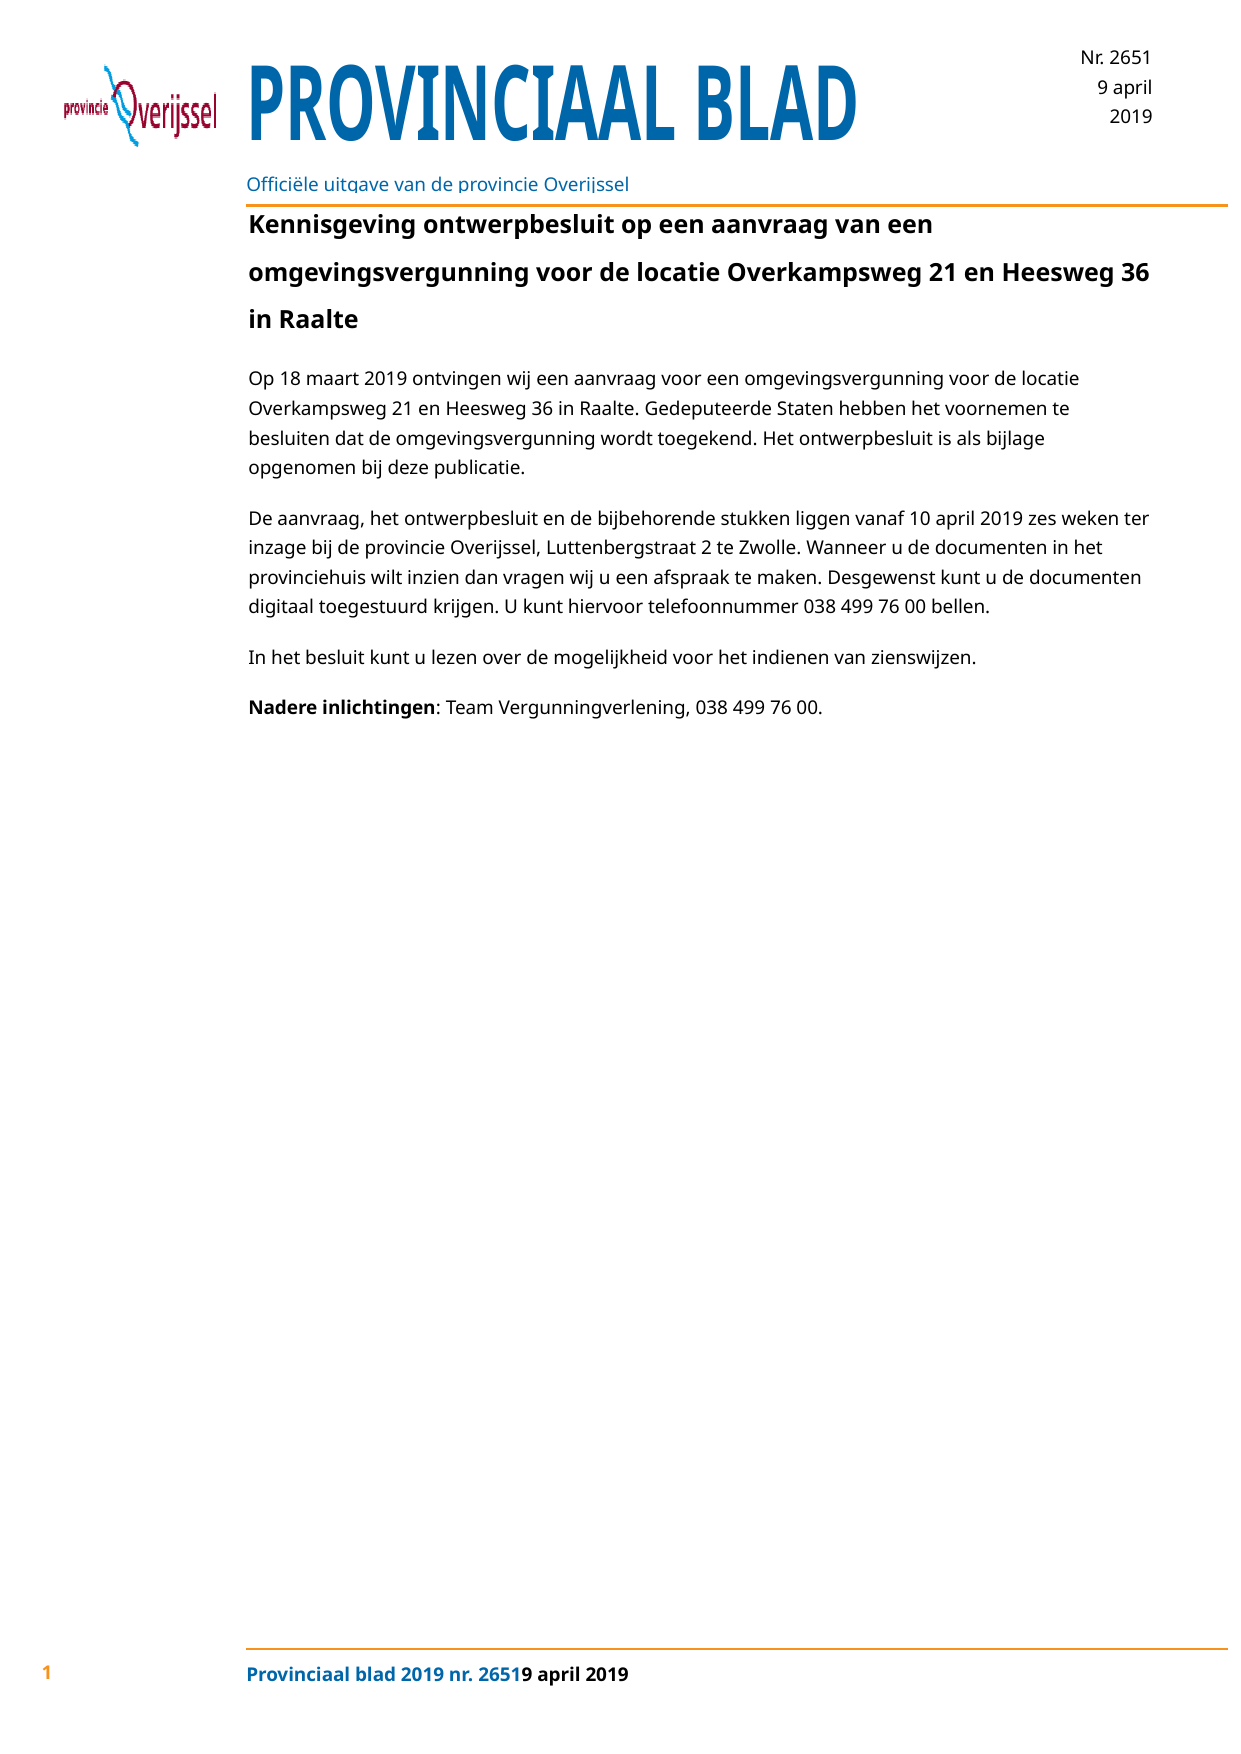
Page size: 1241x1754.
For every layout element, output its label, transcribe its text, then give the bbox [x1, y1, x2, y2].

text In het besluit kunt u lezen over de mogelijkheid voor het indienen van zienswijzen. [248, 644, 1152, 669]
text Kennisgeving ontwerpbesluit op een aanvraag van een omgevingsvergunning voor de locatie Overkampsweg 21 en Heesweg 36 in Raalte [248, 207, 1152, 336]
text Op 18 maart 2019 ontvingen wij een aanvraag voor een omgevingsvergunning voor de locatie Overkampsweg 21 en Heesweg 36 in Raalte. Gedeputeerde Staten hebben het voornemen te besluiten dat de omgevingsvergunning wordt toegekend. Het ontwerpbesluit is als bijlage opgenomen bij deze publicatie. [248, 366, 1152, 480]
text De aanvraag, het ontwerpbesluit en de bijbehorende stukken liggen vanaf 10 april 2019 zes weken ter inzage bij de provincie Overijssel, Luttenbergstraat 2 te Zwolle. Wanneer u de documenten in het provinciehuis wilt inzien dan vragen wij u een afspraak te maken. Desgewenst kunt u de documenten digitaal toegestuurd krijgen. U kunt hiervoor telefoonnummer 038 499 76 00 bellen. [248, 505, 1152, 619]
text Nadere inlichtingen: Team Vergunningverlening, 038 499 76 00. [248, 694, 1152, 720]
picture [41, 47, 231, 172]
